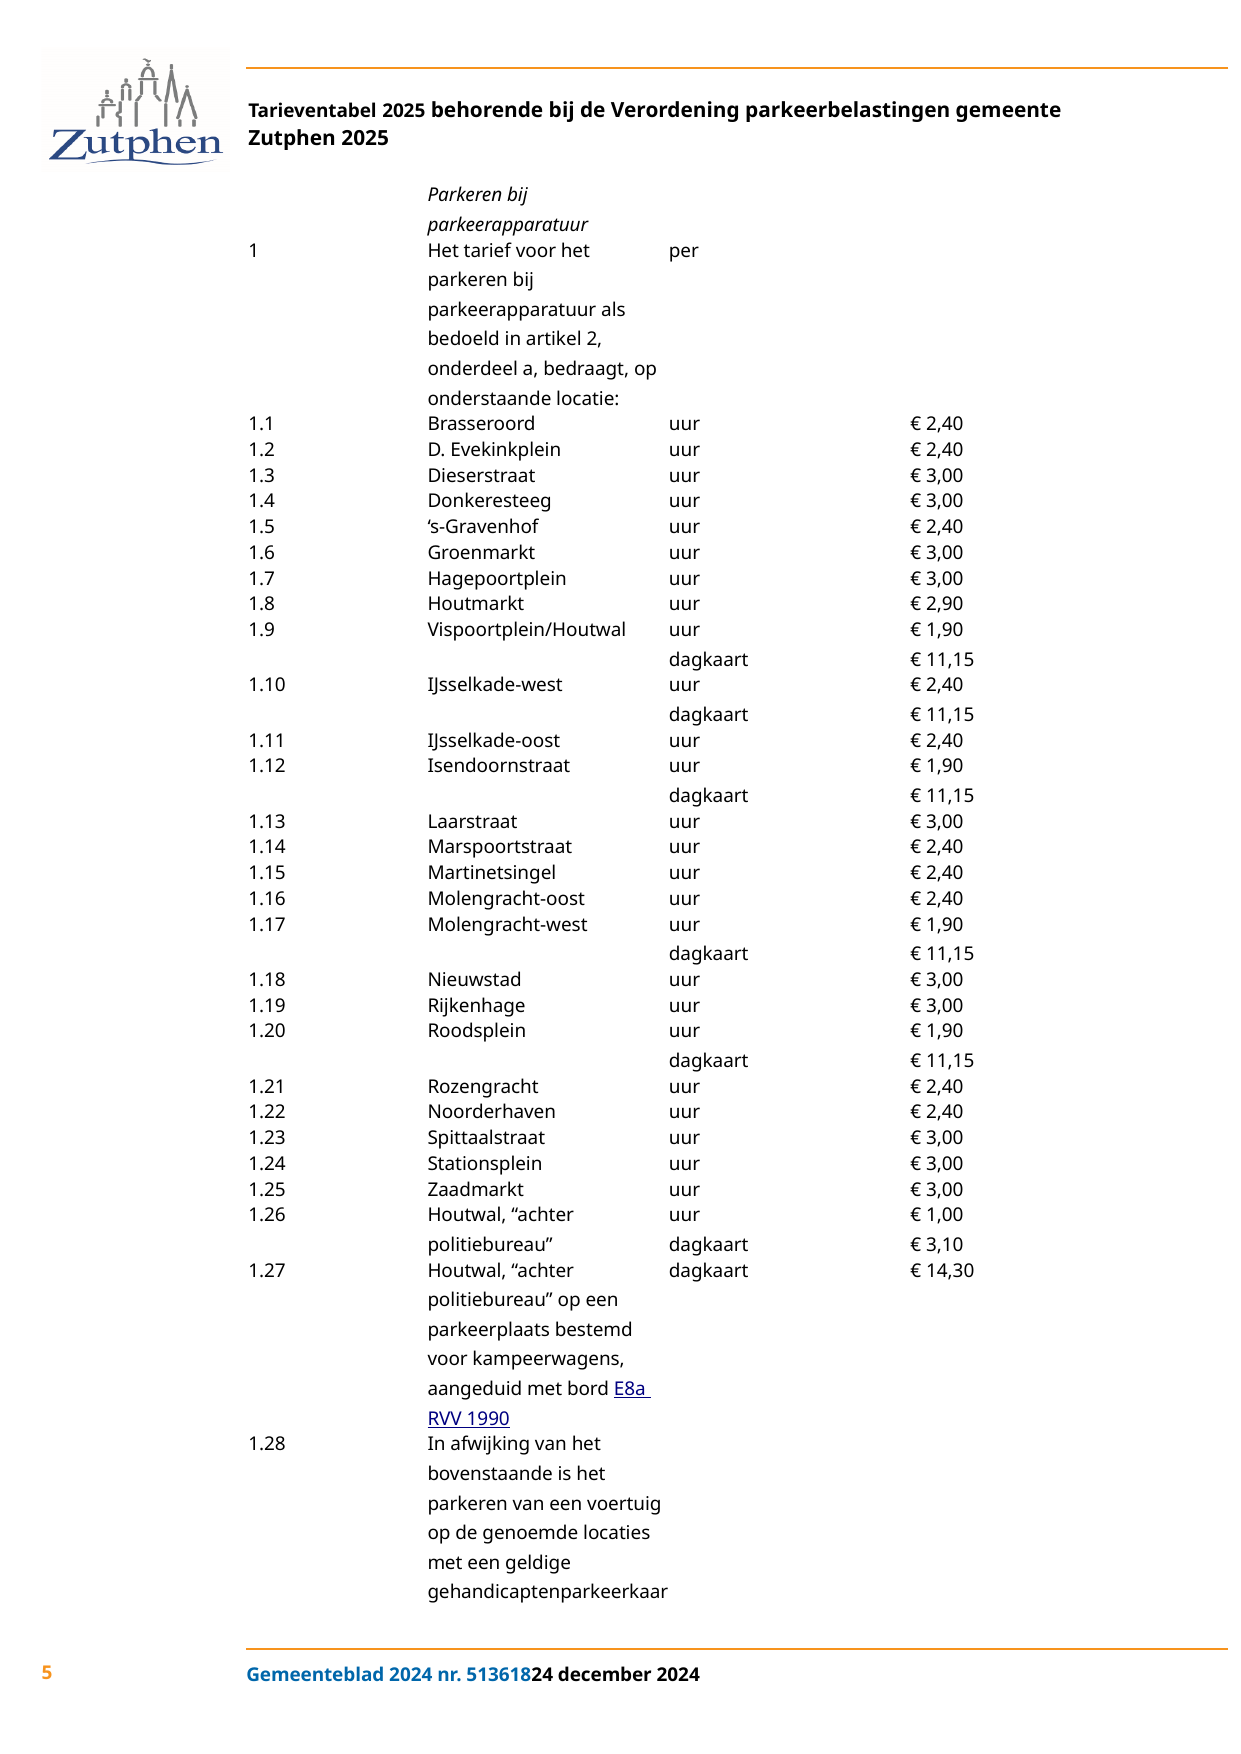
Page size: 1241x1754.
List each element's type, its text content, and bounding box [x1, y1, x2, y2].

table_cell € 1,90 € 11,15 [910, 1018, 1152, 1073]
table_header [248, 181, 427, 237]
table_cell per [669, 237, 910, 410]
table_cell uur dagkaart [669, 911, 910, 966]
table_cell 1.26 [248, 1202, 427, 1257]
table_cell Houtwal, “achter politiebureau” op een parkeerplaats bestemd voor kampeerwagens, aangeduid met bord E8a RVV 1990 [427, 1257, 669, 1431]
table_cell uur [669, 727, 910, 753]
table_cell € 3,00 [910, 1150, 1152, 1176]
table_cell Houtwal, “achter politiebureau” [427, 1202, 669, 1257]
table_cell € 3,00 [910, 1176, 1152, 1202]
table_cell Groenmarkt [427, 539, 669, 565]
table_cell Donkeresteeg [427, 488, 669, 513]
table_cell € 1,90 € 11,15 [910, 616, 1152, 672]
table_cell € 2,40 [910, 1073, 1152, 1099]
table_cell Rijkenhage [427, 992, 669, 1018]
table_cell Dieserstraat [427, 462, 669, 488]
table_cell Zaadmarkt [427, 1176, 669, 1202]
table_cell Laarstraat [427, 808, 669, 834]
table_cell Molengracht-oost [427, 885, 669, 911]
table_cell D. Evekinkplein [427, 436, 669, 462]
table_cell 1.5 [248, 513, 427, 539]
table_cell 1.4 [248, 488, 427, 513]
table_cell 1.1 [248, 410, 427, 436]
table_cell 1.11 [248, 727, 427, 753]
table_cell uur [669, 992, 910, 1018]
table_cell IJsselkade-west [427, 672, 669, 727]
table_cell dagkaart [669, 1257, 910, 1431]
table_cell € 3,00 [910, 992, 1152, 1018]
table_cell [910, 237, 1152, 410]
table_cell uur [669, 513, 910, 539]
table_cell IJsselkade-oost [427, 727, 669, 753]
table_cell Noorderhaven [427, 1099, 669, 1124]
table_cell uur [669, 1099, 910, 1124]
table_cell 1.20 [248, 1018, 427, 1073]
table_cell uur [669, 591, 910, 616]
table_cell Isendoornstraat [427, 753, 669, 808]
table_cell 1.23 [248, 1124, 427, 1150]
table_header Parkeren bij parkeerapparatuur [427, 181, 669, 237]
table_cell Martinetsingel [427, 859, 669, 885]
table_cell uur [669, 834, 910, 859]
table_cell € 2,40 [910, 727, 1152, 753]
table_cell 1.16 [248, 885, 427, 911]
table_cell uur [669, 1124, 910, 1150]
table_cell € 2,40 [910, 885, 1152, 911]
table_cell € 3,00 [910, 539, 1152, 565]
table_cell uur [669, 1073, 910, 1099]
table_cell € 1,90 € 11,15 [910, 911, 1152, 966]
table_cell Brasseroord [427, 410, 669, 436]
table_cell Spittaalstraat [427, 1124, 669, 1150]
table_cell [910, 1431, 1152, 1604]
table_cell 1.27 [248, 1257, 427, 1431]
table_cell Het tarief voor het parkeren bij parkeerapparatuur als bedoeld in artikel 2, onderdeel a, bedraagt, op onderstaande locatie: [427, 237, 669, 410]
table_cell 1 [248, 237, 427, 410]
table_cell € 3,00 [910, 966, 1152, 992]
table_cell In afwijking van het bovenstaande is het parkeren van een voertuig op de genoemde locaties met een geldige gehandicaptenparkeerkaar [427, 1431, 669, 1604]
table_cell 1.21 [248, 1073, 427, 1099]
table_cell 1.25 [248, 1176, 427, 1202]
table_cell uur [669, 410, 910, 436]
table_cell 1.7 [248, 565, 427, 591]
table_cell € 2,40 [910, 436, 1152, 462]
table_cell ‘s-Gravenhof [427, 513, 669, 539]
table_cell € 2,90 [910, 591, 1152, 616]
text Tarieventabel 2025 behorende bij de Verordening parkeerbelastingen gemeente Zutphen 2025 [248, 95, 1152, 152]
table_cell € 2,40 € 11,15 [910, 672, 1152, 727]
table_cell € 3,00 [910, 1124, 1152, 1150]
table_cell 1.12 [248, 753, 427, 808]
table_cell 1.22 [248, 1099, 427, 1124]
picture [41, 47, 231, 172]
table_cell uur dagkaart [669, 753, 910, 808]
table_cell € 2,40 [910, 834, 1152, 859]
table_cell € 3,00 [910, 488, 1152, 513]
table_cell uur dagkaart [669, 1202, 910, 1257]
table_cell uur [669, 885, 910, 911]
table_cell Roodsplein [427, 1018, 669, 1073]
table_cell € 2,40 [910, 410, 1152, 436]
table_cell uur [669, 1176, 910, 1202]
table_cell Stationsplein [427, 1150, 669, 1176]
table_cell € 3,00 [910, 565, 1152, 591]
table_cell 1.18 [248, 966, 427, 992]
table_cell Hagepoortplein [427, 565, 669, 591]
table_cell uur [669, 539, 910, 565]
table_cell Vispoortplein/Houtwal [427, 616, 669, 672]
table_cell € 2,40 [910, 1099, 1152, 1124]
table_cell 1.8 [248, 591, 427, 616]
table_cell uur [669, 966, 910, 992]
table_header [669, 181, 910, 237]
table_cell 1.15 [248, 859, 427, 885]
table_cell uur [669, 462, 910, 488]
table_cell € 3,00 [910, 808, 1152, 834]
table_cell uur [669, 436, 910, 462]
table_cell 1.9 [248, 616, 427, 672]
table_cell 1.19 [248, 992, 427, 1018]
table_cell Nieuwstad [427, 966, 669, 992]
table_cell 1.10 [248, 672, 427, 727]
table_cell uur dagkaart [669, 1018, 910, 1073]
table_cell € 1,00 € 3,10 [910, 1202, 1152, 1257]
table_cell uur [669, 808, 910, 834]
table_cell 1.17 [248, 911, 427, 966]
table_cell uur [669, 488, 910, 513]
table_cell € 2,40 [910, 513, 1152, 539]
table_cell € 1,90 € 11,15 [910, 753, 1152, 808]
table_cell Molengracht-west [427, 911, 669, 966]
table_cell Rozengracht [427, 1073, 669, 1099]
table_cell 1.6 [248, 539, 427, 565]
table_cell uur dagkaart [669, 672, 910, 727]
table_cell € 3,00 [910, 462, 1152, 488]
table_cell [669, 1431, 910, 1604]
table_cell 1.13 [248, 808, 427, 834]
table_cell 1.28 [248, 1431, 427, 1604]
table_cell € 2,40 [910, 859, 1152, 885]
table_cell Houtmarkt [427, 591, 669, 616]
table_cell uur dagkaart [669, 616, 910, 672]
table_cell uur [669, 1150, 910, 1176]
table_cell 1.14 [248, 834, 427, 859]
table_header [910, 181, 1152, 237]
table_cell uur [669, 565, 910, 591]
table_cell uur [669, 859, 910, 885]
table_cell Marspoortstraat [427, 834, 669, 859]
table_cell 1.2 [248, 436, 427, 462]
table_cell € 14,30 [910, 1257, 1152, 1431]
table_cell 1.3 [248, 462, 427, 488]
table_cell 1.24 [248, 1150, 427, 1176]
